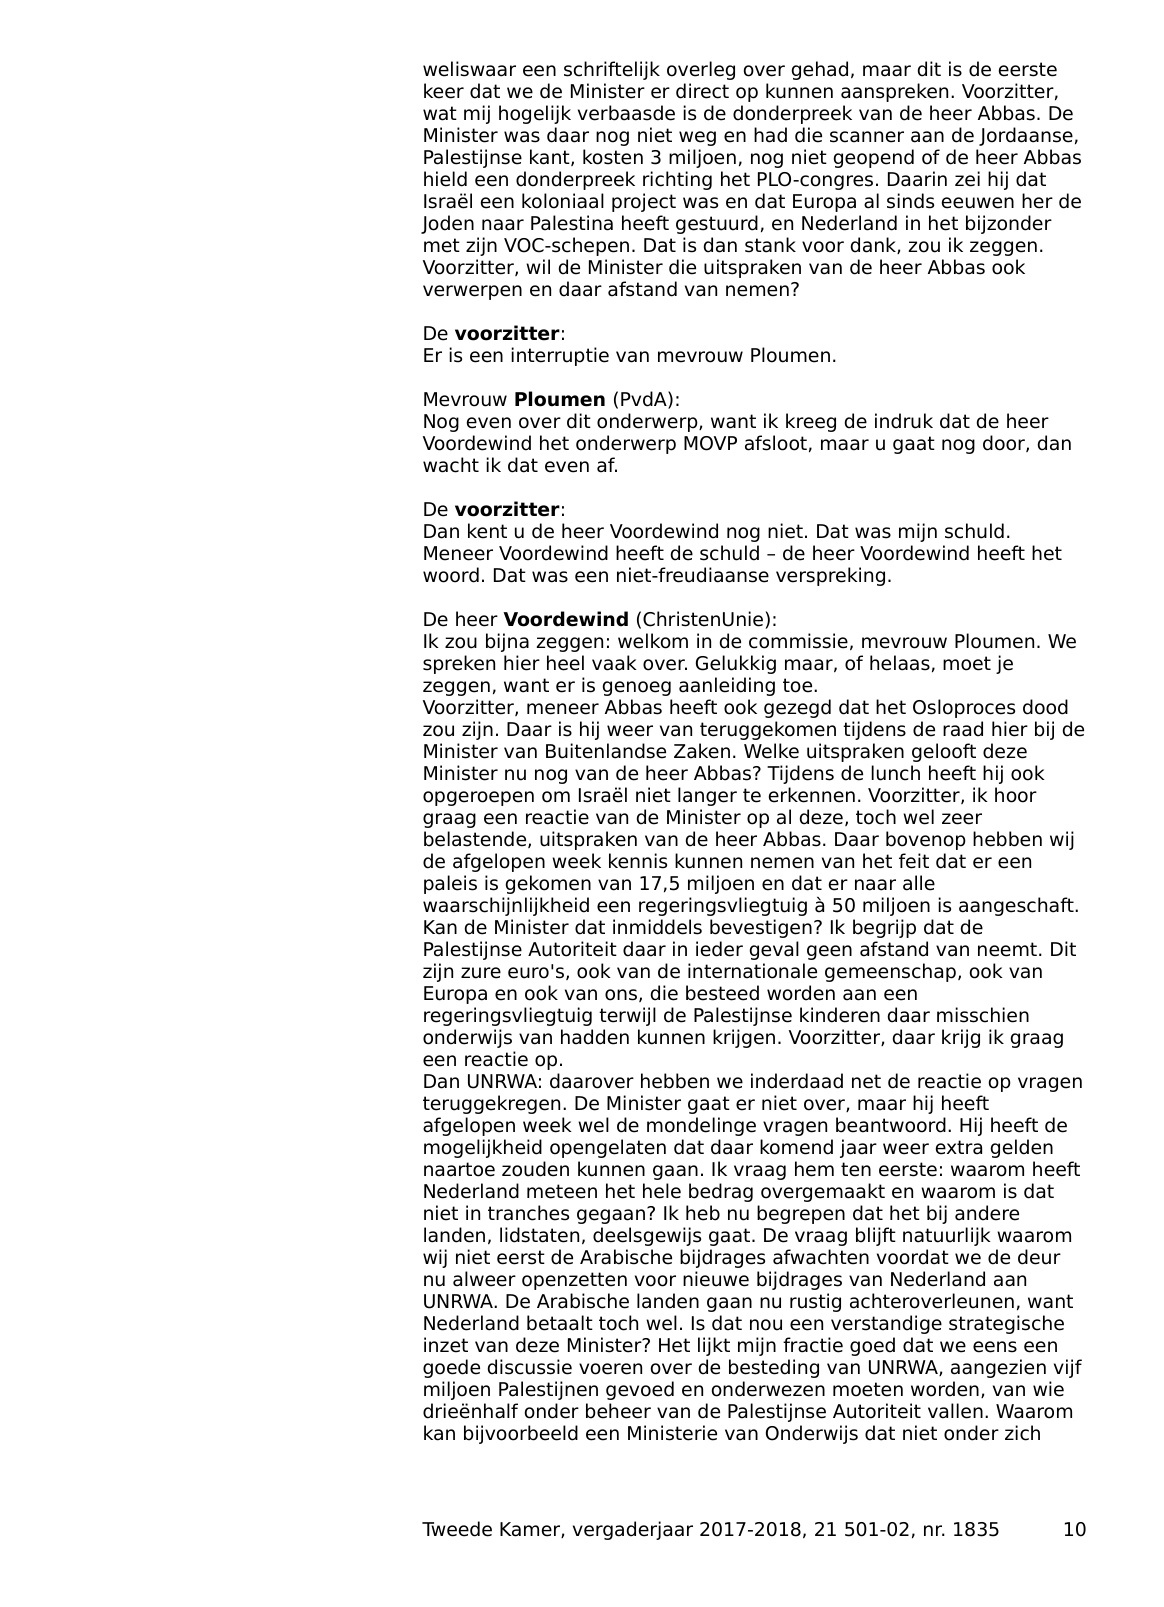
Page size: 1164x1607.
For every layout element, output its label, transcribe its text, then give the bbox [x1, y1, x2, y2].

text De voorzitter: [422, 323, 1087, 345]
text De voorzitter: [422, 499, 1087, 521]
text weliswaar een schriftelijk overleg over gehad, maar dit is de eerste keer dat we de Minister er direct op kunnen aanspreken. Voorzitter, wat mij hogelijk verbaasde is de donderpreek van de heer Abbas. De Minister was daar nog niet weg en had die scanner aan de Jordaanse, Palestijnse kant, kosten 3 miljoen, nog niet geopend of de heer Abbas hield een donderpreek richting het PLO-congres. Daarin zei hij dat Israël een koloniaal project was en dat Europa al sinds eeuwen her de Joden naar Palestina heeft gestuurd, en Nederland in het bijzonder met zijn VOC-schepen. Dat is dan stank voor dank, zou ik zeggen. Voorzitter, wil de Minister die uitspraken van de heer Abbas ook verwerpen en daar afstand van nemen? [422, 59, 1087, 301]
text Ik zou bijna zeggen: welkom in de commissie, mevrouw Ploumen. We spreken hier heel vaak over. Gelukkig maar, of helaas, moet je zeggen, want er is genoeg aanleiding toe. [422, 631, 1087, 697]
text Voorzitter, meneer Abbas heeft ook gezegd dat het Osloproces dood zou zijn. Daar is hij weer van teruggekomen tijdens de raad hier bij de Minister van Buitenlandse Zaken. Welke uitspraken gelooft deze Minister nu nog van de heer Abbas? Tijdens de lunch heeft hij ook opgeroepen om Israël niet langer te erkennen. Voorzitter, ik hoor graag een reactie van de Minister op al deze, toch wel zeer belastende, uitspraken van de heer Abbas. Daar bovenop hebben wij de afgelopen week kennis kunnen nemen van het feit dat er een paleis is gekomen van 17,5 miljoen en dat er naar alle waarschijnlijkheid een regeringsvliegtuig à 50 miljoen is aangeschaft. Kan de Minister dat inmiddels bevestigen? Ik begrijp dat de Palestijnse Autoriteit daar in ieder geval geen afstand van neemt. Dit zijn zure euro's, ook van de internationale gemeenschap, ook van Europa en ook van ons, die besteed worden aan een regeringsvliegtuig terwijl de Palestijnse kinderen daar misschien onderwijs van hadden kunnen krijgen. Voorzitter, daar krijg ik graag een reactie op. [422, 697, 1087, 1071]
text Dan kent u de heer Voordewind nog niet. Dat was mijn schuld. Meneer Voordewind heeft de schuld – de heer Voordewind heeft het woord. Dat was een niet-freudiaanse verspreking. [422, 521, 1087, 587]
text Dan UNRWA: daarover hebben we inderdaad net de reactie op vragen teruggekregen. De Minister gaat er niet over, maar hij heeft afgelopen week wel de mondelinge vragen beantwoord. Hij heeft de mogelijkheid opengelaten dat daar komend jaar weer extra gelden naartoe zouden kunnen gaan. Ik vraag hem ten eerste: waarom heeft Nederland meteen het hele bedrag overgemaakt en waarom is dat niet in tranches gegaan? Ik heb nu begrepen dat het bij andere landen, lidstaten, deelsgewijs gaat. De vraag blijft natuurlijk waarom wij niet eerst de Arabische bijdrages afwachten voordat we de deur nu alweer openzetten voor nieuwe bijdrages van Nederland aan UNRWA. De Arabische landen gaan nu rustig achteroverleunen, want Nederland betaalt toch wel. Is dat nou een verstandige strategische inzet van deze Minister? Het lijkt mijn fractie goed dat we eens een goede discussie voeren over de besteding van UNRWA, aangezien vijf miljoen Palestijnen gevoed en onderwezen moeten worden, van wie drieënhalf onder beheer van de Palestijnse Autoriteit vallen. Waarom kan bijvoorbeeld een Ministerie van Onderwijs dat niet onder zich [422, 1071, 1087, 1444]
text De heer Voordewind (ChristenUnie): [422, 609, 1087, 631]
text Nog even over dit onderwerp, want ik kreeg de indruk dat de heer Voordewind het onderwerp MOVP afsloot, maar u gaat nog door, dan wacht ik dat even af. [422, 411, 1087, 477]
text Mevrouw Ploumen (PvdA): [422, 389, 1087, 411]
text Er is een interruptie van mevrouw Ploumen. [422, 345, 1087, 367]
